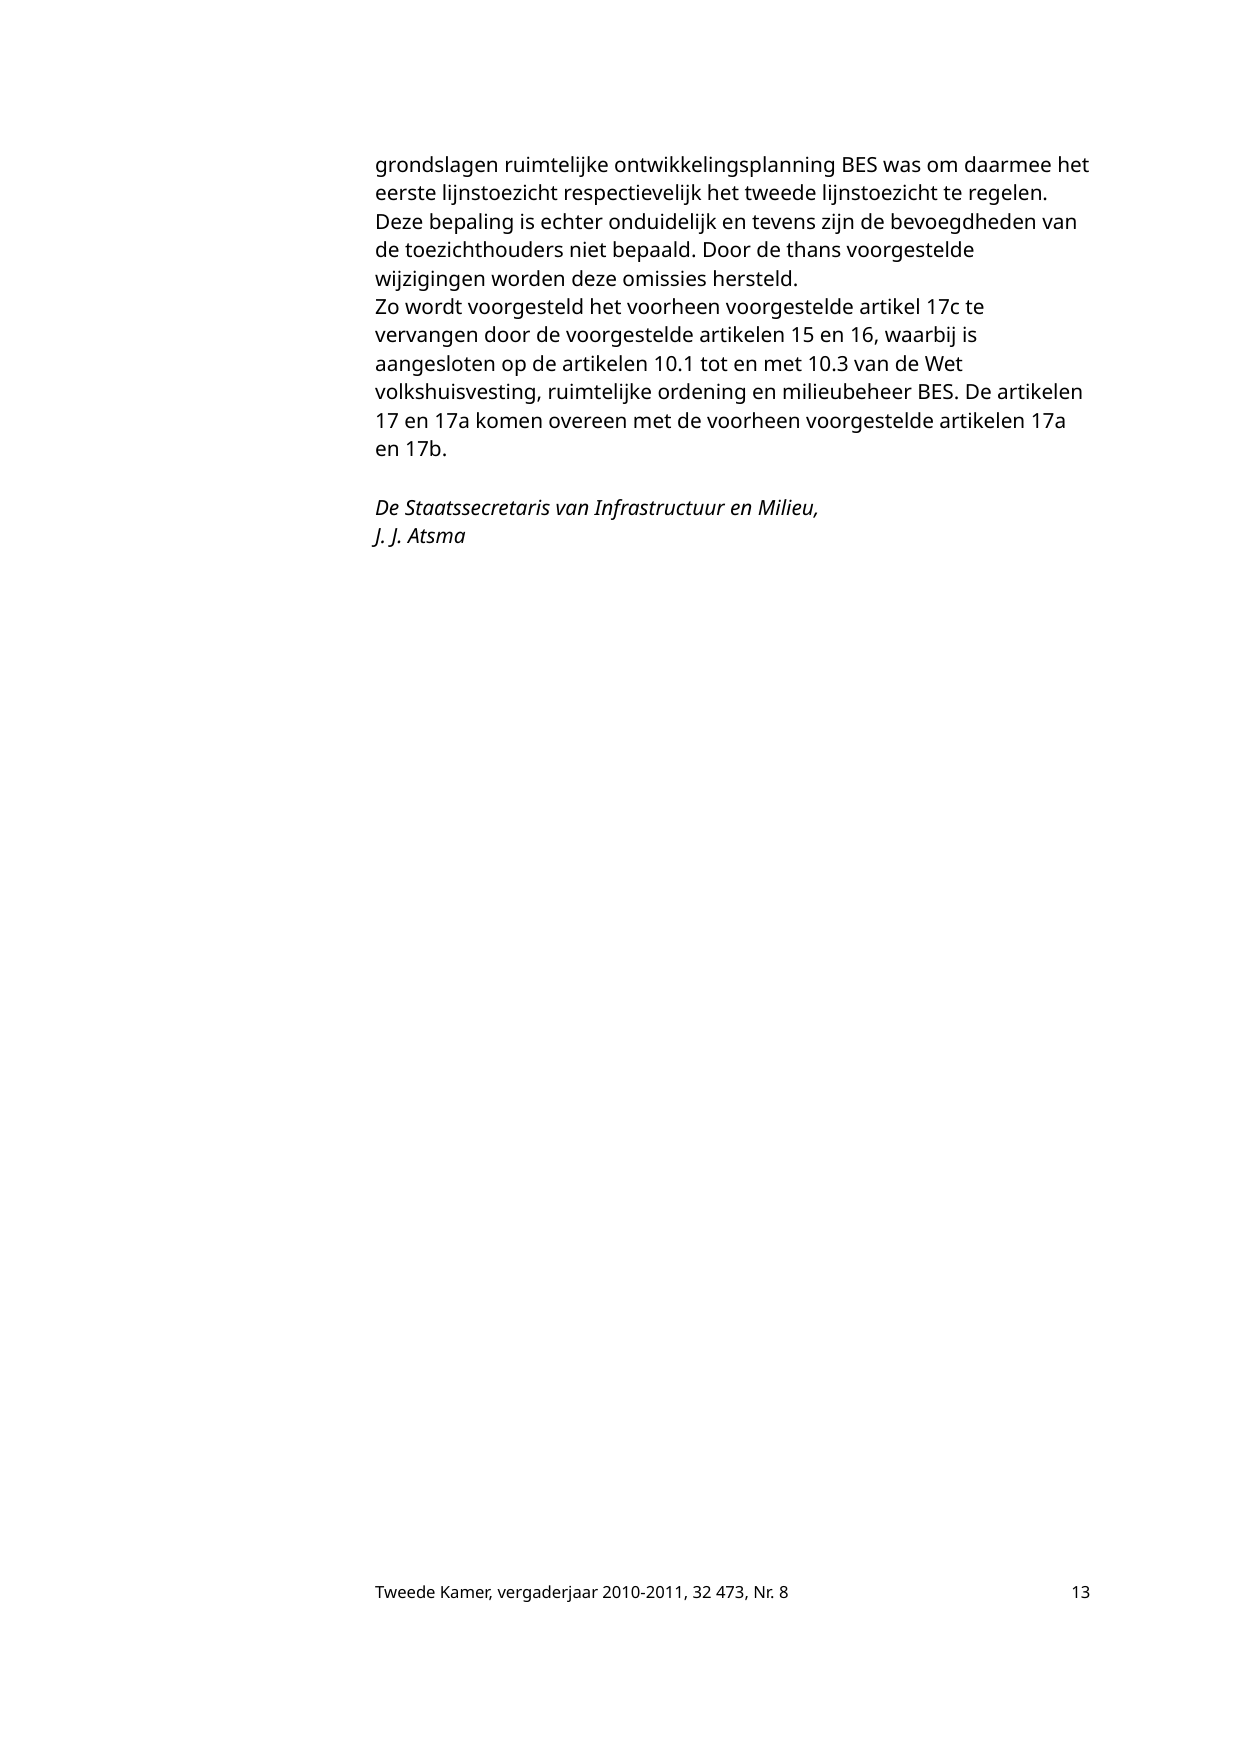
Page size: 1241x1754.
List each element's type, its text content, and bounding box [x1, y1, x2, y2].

text Zo wordt voorgesteld het voorheen voorgestelde artikel 17c te vervangen door de voorgestelde artikelen 15 en 16, waarbij is aangesloten op de artikelen 10.1 tot en met 10.3 van de Wet volkshuisvesting, ruimtelijke ordening en milieubeheer BES. De artikelen 17 en 17a komen overeen met de voorheen voorgestelde artikelen 17a en 17b. [375, 292, 1090, 463]
text J. J. Atsma [375, 521, 1090, 550]
text grondslagen ruimtelijke ontwikkelingsplanning BES was om daarmee het eerste lijnstoezicht respectievelijk het tweede lijnstoezicht te regelen. Deze bepaling is echter onduidelijk en tevens zijn de bevoegdheden van de toezichthouders niet bepaald. Door de thans voorgestelde wijzigingen worden deze omissies hersteld. [375, 150, 1090, 292]
text De Staatssecretaris van Infrastructuur en Milieu, [375, 493, 1090, 521]
